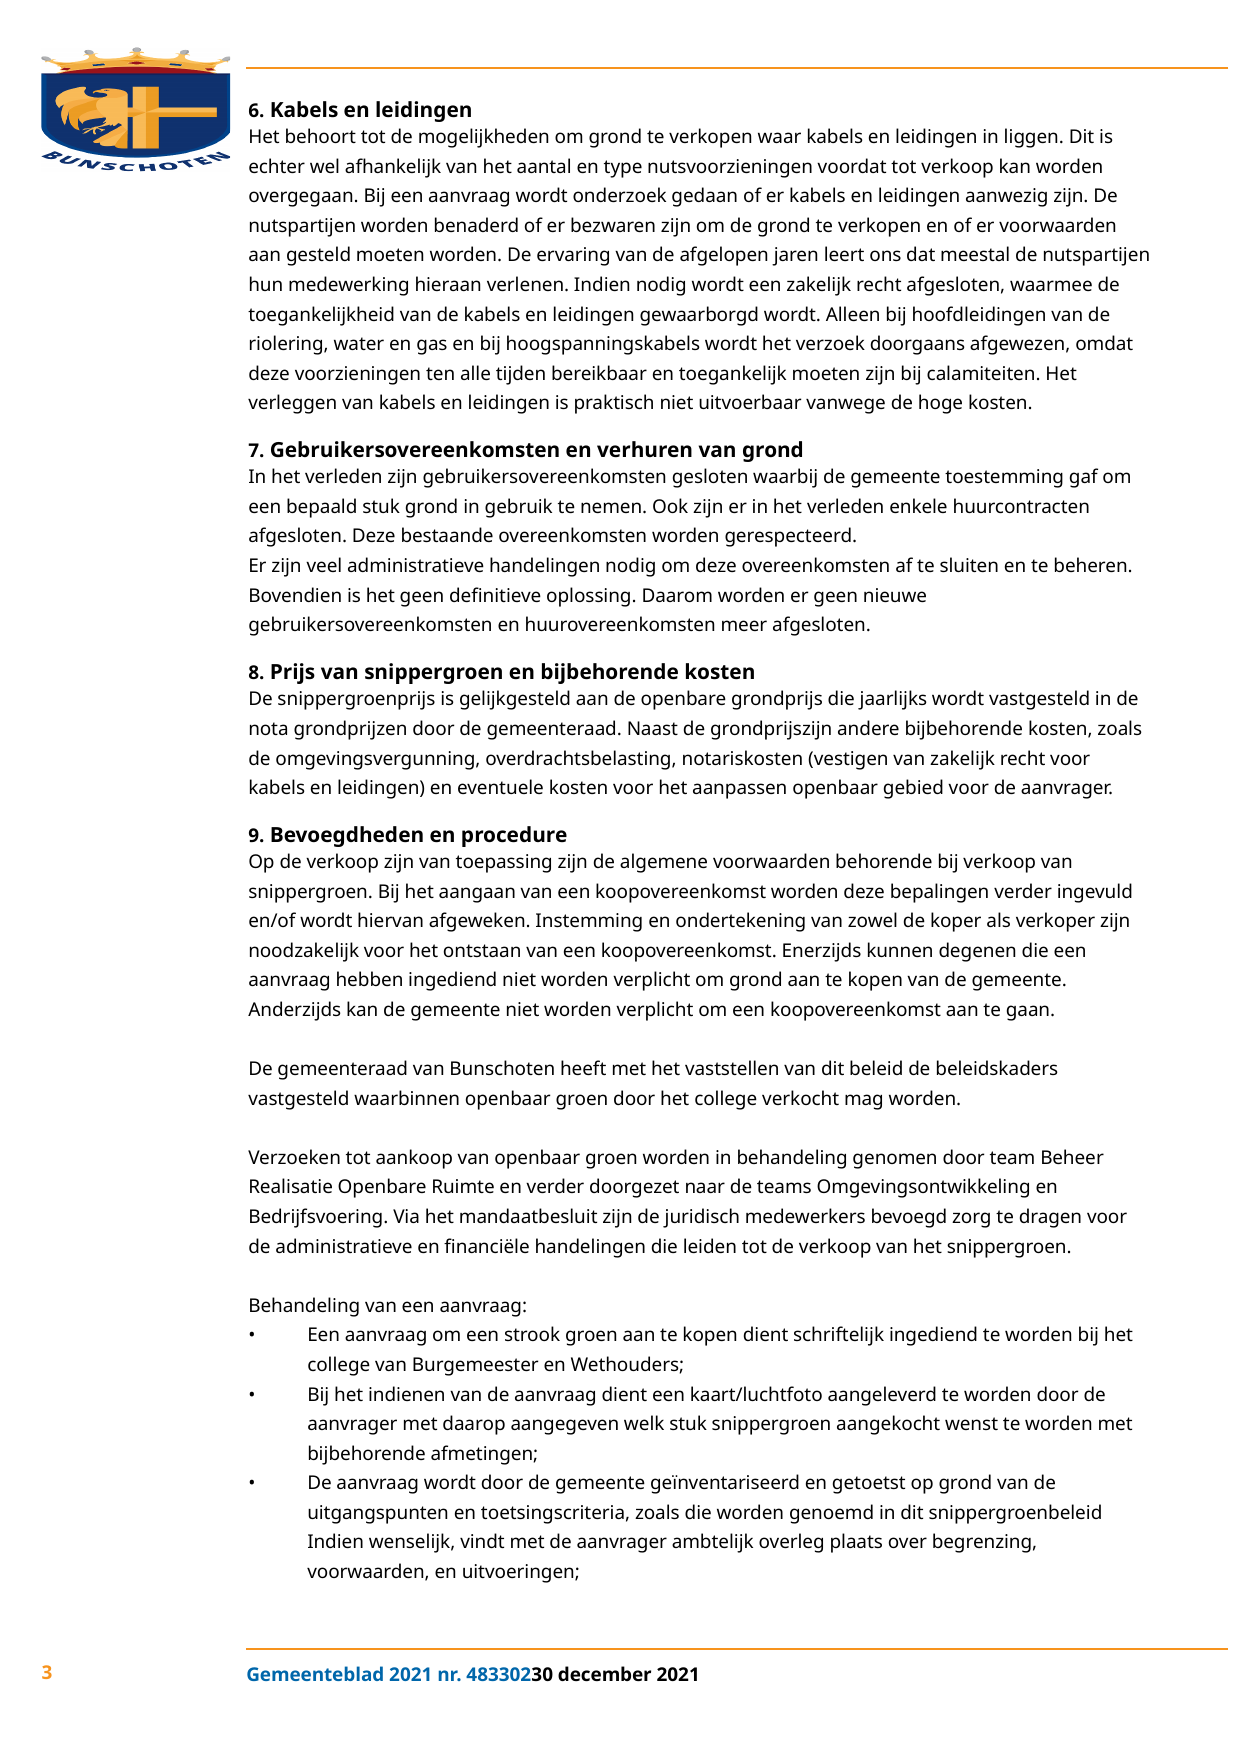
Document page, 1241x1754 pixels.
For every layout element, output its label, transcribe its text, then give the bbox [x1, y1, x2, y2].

picture [41, 47, 231, 172]
list Bij het indienen van de aanvraag dient een kaart/luchtfoto aangeleverd te worden door de aanvrager met daarop aangegeven welk stuk snippergroen aangekocht wenst te worden met bijbehorende afmetingen; [248, 1381, 1152, 1466]
text Behandeling van een aanvraag: [248, 1292, 1152, 1318]
text Het behoort tot de mogelijkheden om grond te verkopen waar kabels en leidingen in liggen. Dit is echter wel afhankelijk van het aantal en type nutsvoorzieningen voordat tot verkoop kan worden overgegaan. Bij een aanvraag wordt onderzoek gedaan of er kabels en leidingen aanwezig zijn. De nutspartijen worden benaderd of er bezwaren zijn om de grond te verkopen en of er voorwaarden aan gesteld moeten worden. De ervaring van de afgelopen jaren leert ons dat meestal de nutspartijen hun medewerking hieraan verlenen. Indien nodig wordt een zakelijk recht afgesloten, waarmee de toegankelijkheid van de kabels en leidingen gewaarborgd wordt. Alleen bij hoofdleidingen van de riolering, water en gas en bij hoogspanningskabels wordt het verzoek doorgaans afgewezen, omdat deze voorzieningen ten alle tijden bereikbaar en toegankelijk moeten zijn bij calamiteiten. Het verleggen van kabels en leidingen is praktisch niet uitvoerbaar vanwege de hoge kosten. [248, 123, 1152, 415]
text Er zijn veel administratieve handelingen nodig om deze overeenkomsten af te sluiten en te beheren. Bovendien is het geen definitieve oplossing. Daarom worden er geen nieuwe gebruikersovereenkomsten en huurovereenkomsten meer afgesloten. [248, 552, 1152, 637]
text In het verleden zijn gebruikersovereenkomsten gesloten waarbij de gemeente toestemming gaf om een bepaald stuk grond in gebruik te nemen. Ook zijn er in het verleden enkele huurcontracten afgesloten. Deze bestaande overeenkomsten worden gerespecteerd. [248, 463, 1152, 548]
text 8. Prijs van snippergroen en bijbehorende kosten [248, 657, 1152, 686]
text 7. Gebruikersovereenkomsten en verhuren van grond [248, 435, 1152, 463]
list De aanvraag wordt door de gemeente geïnventariseerd en getoetst op grond van de uitgangspunten en toetsingscriteria, zoals die worden genoemd in dit snippergroenbeleid Indien wenselijk, vindt met de aanvrager ambtelijk overleg plaats over begrenzing, voorwaarden, en uitvoeringen; [248, 1469, 1152, 1584]
text De snippergroenprijs is gelijkgesteld aan de openbare grondprijs die jaarlijks wordt vastgesteld in de nota grondprijzen door de gemeenteraad. Naast de grondprijszijn andere bijbehorende kosten, zoals de omgevingsvergunning, overdrachtsbelasting, notariskosten (vestigen van zakelijk recht voor kabels en leidingen) en eventuele kosten voor het aanpassen openbaar gebied voor de aanvrager. [248, 686, 1152, 800]
text 9. Bevoegdheden en procedure [248, 820, 1152, 848]
text Op de verkoop zijn van toepassing zijn de algemene voorwaarden behorende bij verkoop van snippergroen. Bij het aangaan van een koopovereenkomst worden deze bepalingen verder ingevuld en/of wordt hiervan afgeweken. Instemming en ondertekening van zowel de koper als verkoper zijn noodzakelijk voor het ontstaan van een koopovereenkomst. Enerzijds kunnen degenen die een aanvraag hebben ingediend niet worden verplicht om grond aan te kopen van de gemeente. Anderzijds kan de gemeente niet worden verplicht om een koopovereenkomst aan te gaan. [248, 848, 1152, 1022]
list Een aanvraag om een strook groen aan te kopen dient schriftelijk ingediend te worden bij het college van Burgemeester en Wethouders; [248, 1322, 1152, 1377]
text 6. Kabels en leidingen [248, 95, 1152, 123]
text De gemeenteraad van Bunschoten heeft met het vaststellen van dit beleid de beleidskaders vastgesteld waarbinnen openbaar groen door het college verkocht mag worden. [248, 1055, 1152, 1111]
text Verzoeken tot aankoop van openbaar groen worden in behandeling genomen door team Beheer Realisatie Openbare Ruimte en verder doorgezet naar de teams Omgevingsontwikkeling en Bedrijfsvoering. Via het mandaatbesluit zijn de juridisch medewerkers bevoegd zorg te dragen voor de administratieve en financiële handelingen die leiden tot de verkoop van het snippergroen. [248, 1144, 1152, 1259]
